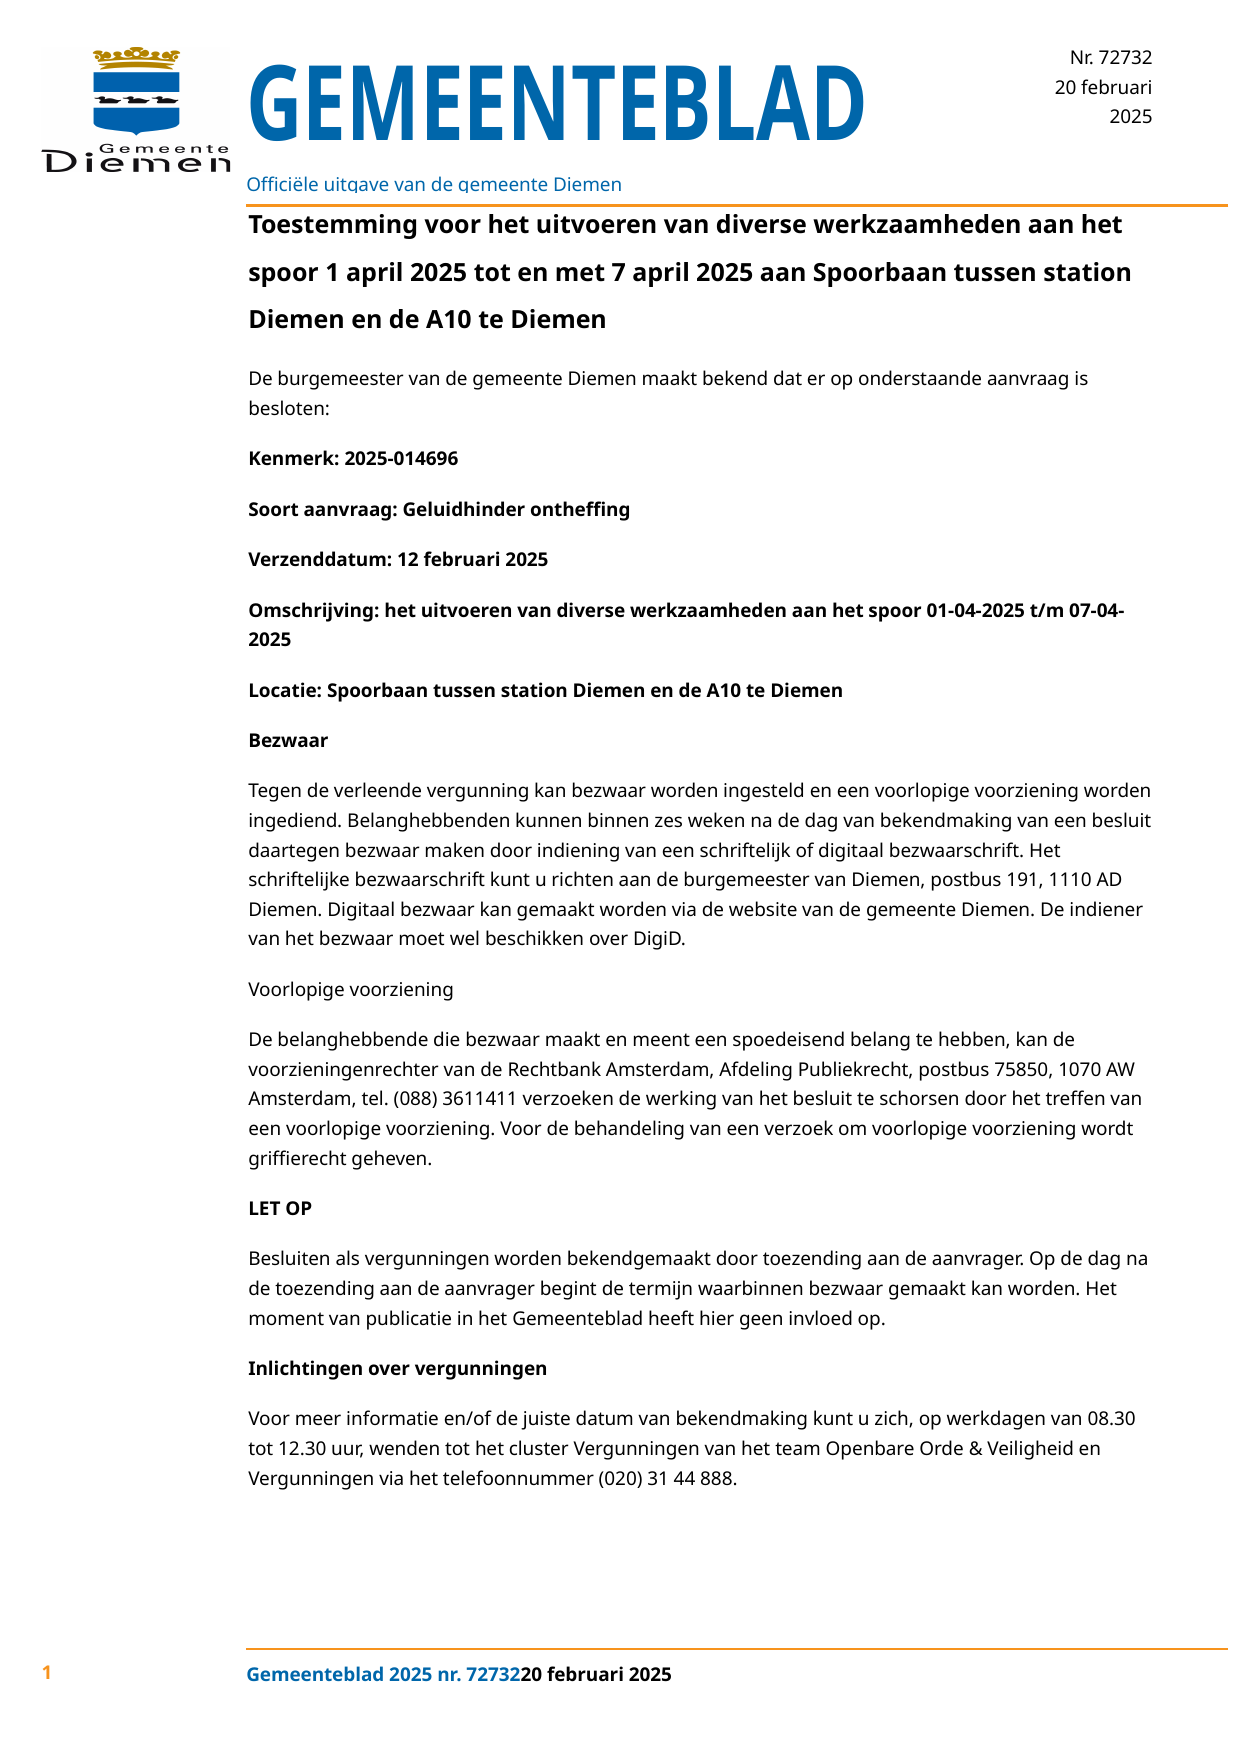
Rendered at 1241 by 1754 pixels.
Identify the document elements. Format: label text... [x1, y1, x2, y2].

text Voor meer informatie en/of de juiste datum van bekendmaking kunt u zich, op werkdagen van 08.30 tot 12.30 uur, wenden tot het cluster Vergunningen van het team Openbare Orde & Veiligheid en Vergunningen via het telefoonnummer (020) 31 44 888. [248, 1406, 1152, 1490]
text Voorlopige voorziening [248, 976, 1152, 1002]
text Besluiten als vergunningen worden bekendgemaakt door toezending aan de aanvrager. Op de dag na de toezending aan de aanvrager begint de termijn waarbinnen bezwaar gemaakt kan worden. Het moment van publicatie in het Gemeenteblad heeft hier geen invloed op. [248, 1246, 1152, 1330]
text Omschrijving: het uitvoeren van diverse werkzaamheden aan het spoor 01-04-2025 t/m 07-04-2025 [248, 597, 1152, 652]
text Tegen de verleende vergunning kan bezwaar worden ingesteld en een voorlopige voorziening worden ingediend. Belanghebbenden kunnen binnen zes weken na de dag van bekendmaking van een besluit daartegen bezwaar maken door indiening van een schriftelijk of digitaal bezwaarschrift. Het schriftelijke bezwaarschrift kunt u richten aan de burgemeester van Diemen, postbus 191, 1110 AD Diemen. Digitaal bezwaar kan gemaakt worden via de website van de gemeente Diemen. De indiener van het bezwaar moet wel beschikken over DigiD. [248, 778, 1152, 951]
text Toestemming voor het uitvoeren van diverse werkzaamheden aan het spoor 1 april 2025 tot en met 7 april 2025 aan Spoorbaan tussen station Diemen en de A10 te Diemen [248, 207, 1152, 336]
text Soort aanvraag: Geluidhinder ontheffing [248, 496, 1152, 522]
text Kenmerk: 2025-014696 [248, 446, 1152, 471]
text De burgemeester van de gemeente Diemen maakt bekend dat er op onderstaande aanvraag is besloten: [248, 366, 1152, 421]
text Inlichtingen over vergunningen [248, 1355, 1152, 1381]
text Bezwaar [248, 727, 1152, 753]
text De belanghebbende die bezwaar maakt en meent een spoedeisend belang te hebben, kan de voorzieningenrechter van de Rechtbank Amsterdam, Afdeling Publiekrecht, postbus 75850, 1070 AW Amsterdam, tel. (088) 3611411 verzoeken de werking van het besluit te schorsen door het treffen van een voorlopige voorziening. Voor de behandeling van een verzoek om voorlopige voorziening wordt griffierecht geheven. [248, 1026, 1152, 1170]
picture [41, 47, 231, 172]
text Locatie: Spoorbaan tussen station Diemen en de A10 te Diemen [248, 677, 1152, 702]
text LET OP [248, 1195, 1152, 1221]
text Verzenddatum: 12 februari 2025 [248, 546, 1152, 572]
